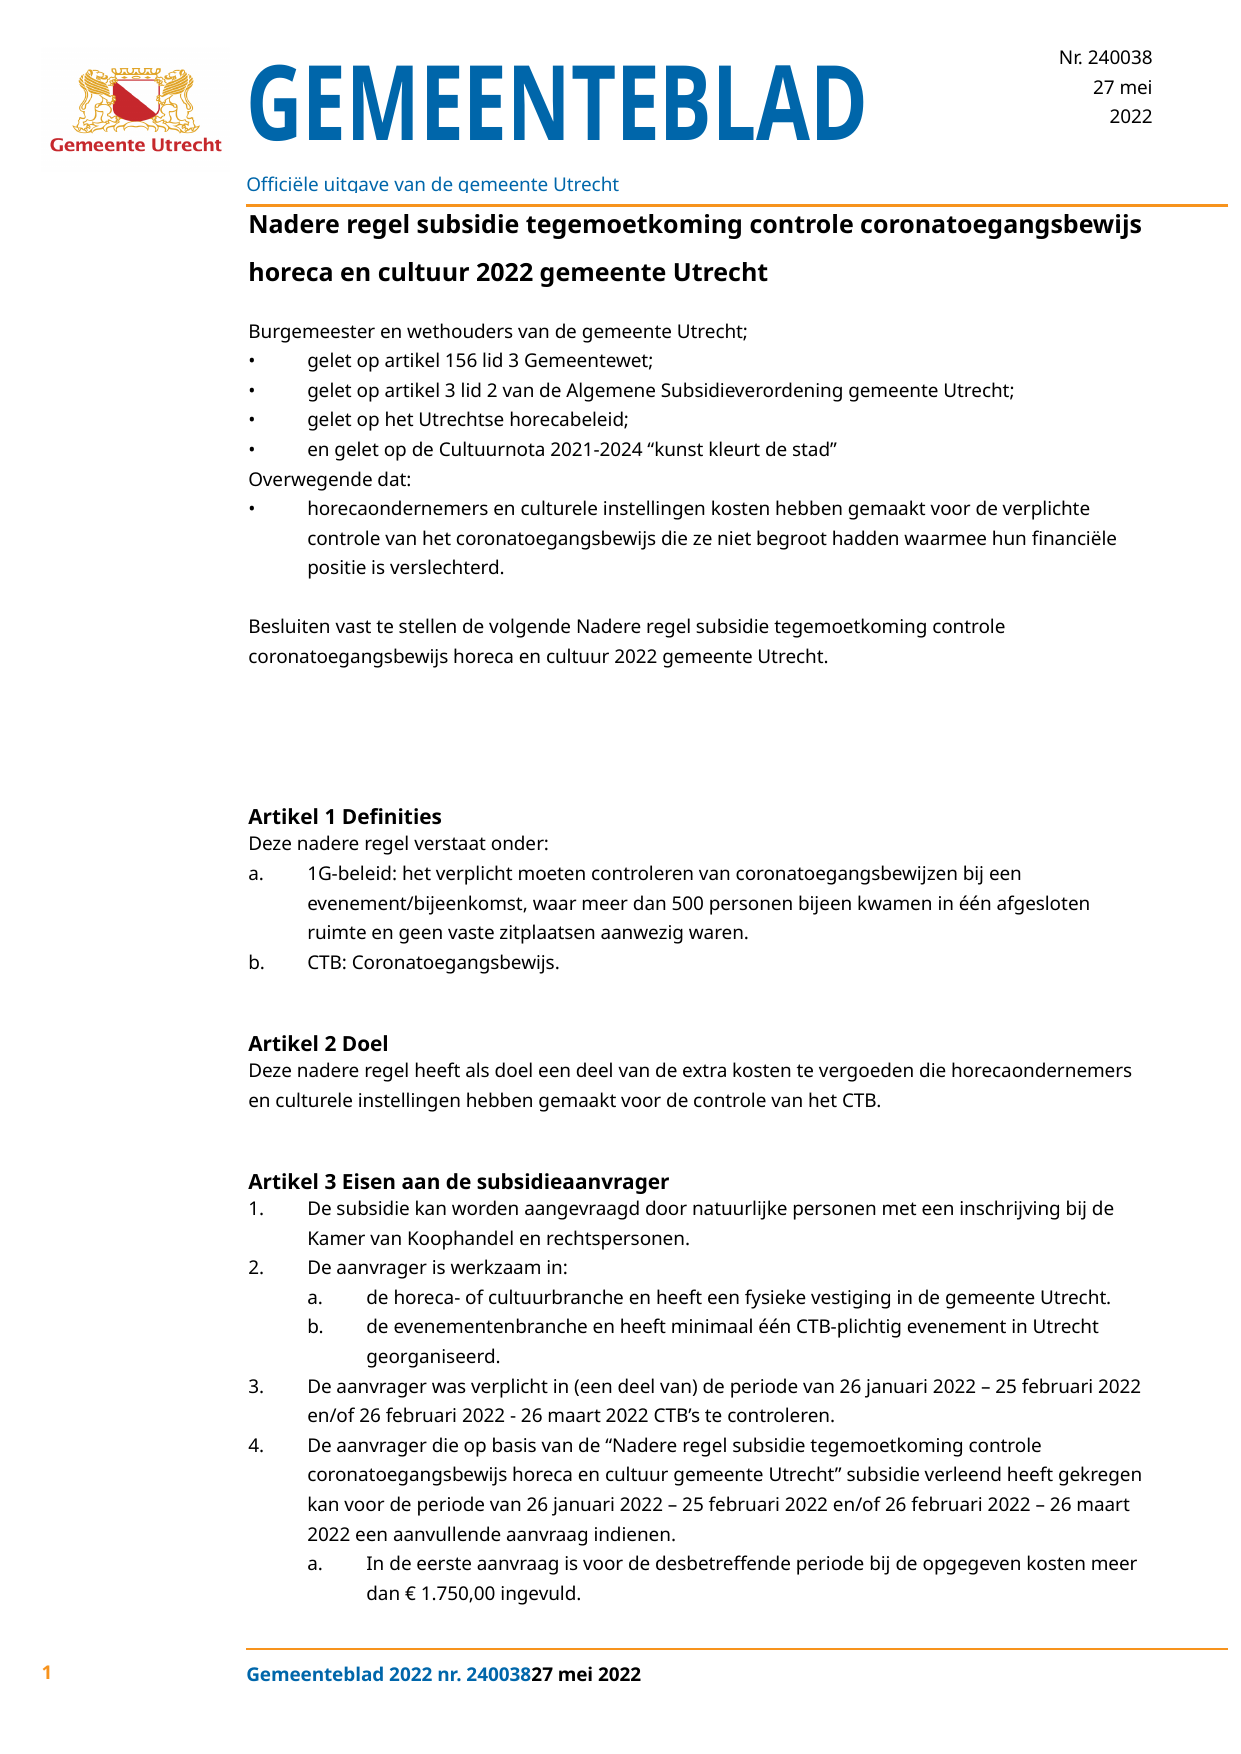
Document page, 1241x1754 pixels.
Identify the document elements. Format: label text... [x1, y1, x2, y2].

text Deze nadere regel heeft als doel een deel van de extra kosten te vergoeden die horecaondernemers en culturele instellingen hebben gemaakt voor de controle van het CTB. [248, 1057, 1152, 1113]
text Artikel 3 Eisen aan de subsidieaanvrager [248, 1167, 1152, 1195]
list 1G-beleid: het verplicht moeten controleren van coronatoegangsbewijzen bij een evenement/bijeenkomst, waar meer dan 500 personen bijeen kwamen in één afgesloten ruimte en geen vaste zitplaatsen aanwezig waren. [248, 860, 1152, 945]
list de horeca- of cultuurbranche en heeft een fysieke vestiging in de gemeente Utrecht. [307, 1284, 1152, 1310]
list en gelet op de Cultuurnota 2021-2024 “kunst kleurt de stad” [248, 436, 1152, 462]
list CTB: Coronatoegangsbewijs. [248, 949, 1152, 975]
text Overwegende dat: [248, 466, 1152, 492]
list horecaondernemers en culturele instellingen kosten hebben gemaakt voor de verplichte controle van het coronatoegangsbewijs die ze niet begroot hadden waarmee hun financiële positie is verslechterd. [248, 495, 1152, 580]
text Besluiten vast te stellen de volgende Nadere regel subsidie tegemoetkoming controle coronatoegangsbewijs horeca en cultuur 2022 gemeente Utrecht. [248, 614, 1152, 669]
picture [41, 47, 231, 172]
list gelet op artikel 156 lid 3 Gemeentewet; [248, 347, 1152, 373]
list gelet op het Utrechtse horecabeleid; [248, 407, 1152, 432]
list De subsidie kan worden aangevraagd door natuurlijke personen met een inschrijving bij de Kamer van Koophandel en rechtspersonen. [248, 1195, 1152, 1251]
text Deze nadere regel verstaat onder: [248, 831, 1152, 856]
list De aanvrager is werkzaam in: [248, 1254, 1152, 1280]
list In de eerste aanvraag is voor de desbetreffende periode bij de opgegeven kosten meer dan € 1.750,00 ingevuld. [307, 1550, 1152, 1606]
text Burgemeester en wethouders van de gemeente Utrecht; [248, 318, 1152, 344]
list De aanvrager was verplicht in (een deel van) de periode van 26 januari 2022 – 25 februari 2022 en/of 26 februari 2022 - 26 maart 2022 CTB’s te controleren. [248, 1373, 1152, 1428]
list de evenementenbranche en heeft minimaal één CTB-plichtig evenement in Utrecht georganiseerd. [307, 1314, 1152, 1369]
text Nadere regel subsidie tegemoetkoming controle coronatoegangsbewijs horeca en cultuur 2022 gemeente Utrecht [248, 207, 1152, 288]
text Artikel 1 Definities [248, 802, 1152, 831]
text Artikel 2 Doel [248, 1029, 1152, 1057]
list gelet op artikel 3 lid 2 van de Algemene Subsidieverordening gemeente Utrecht; [248, 377, 1152, 403]
list De aanvrager die op basis van de “Nadere regel subsidie tegemoetkoming controle coronatoegangsbewijs horeca en cultuur gemeente Utrecht” subsidie verleend heeft gekregen kan voor de periode van 26 januari 2022 – 25 februari 2022 en/of 26 februari 2022 – 26 maart 2022 een aanvullende aanvraag indienen. [248, 1432, 1152, 1547]
